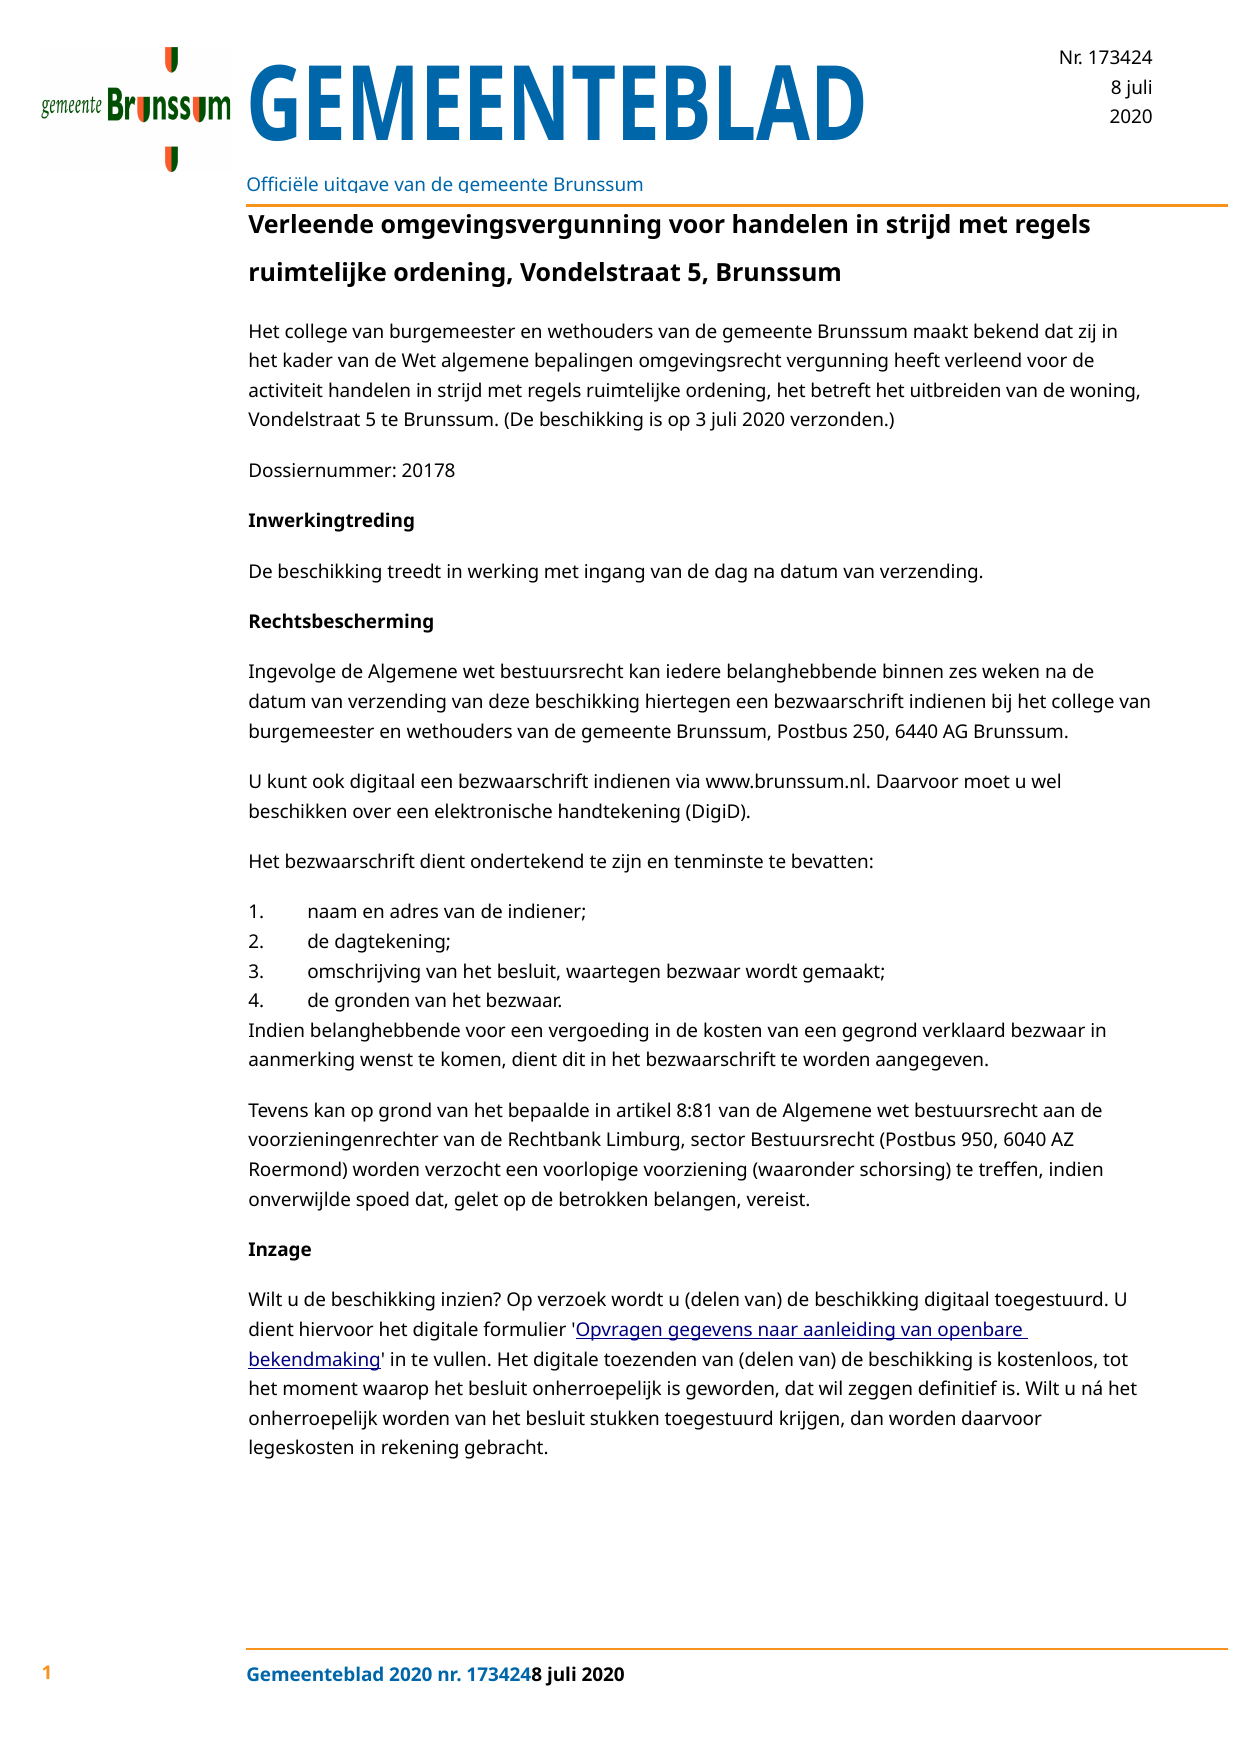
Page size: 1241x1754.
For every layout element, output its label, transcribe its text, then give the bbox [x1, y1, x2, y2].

text Inwerkingtreding [248, 507, 1152, 533]
text Inzage [248, 1236, 1152, 1262]
text Tevens kan op grond van het bepaalde in artikel 8:81 van de Algemene wet bestuursrecht aan de voorzieningenrechter van de Rechtbank Limburg, sector Bestuursrecht (Postbus 950, 6040 AZ Roermond) worden verzocht een voorlopige voorziening (waaronder schorsing) te treffen, indien onverwijlde spoed dat, gelet op de betrokken belangen, vereist. [248, 1097, 1152, 1212]
list de dagtekening; [248, 928, 1152, 954]
text Dossiernummer: 20178 [248, 457, 1152, 483]
text Verleende omgevingsvergunning voor handelen in strijd met regels ruimtelijke ordening, Vondelstraat 5, Brunssum [248, 207, 1152, 288]
text Rechtsbescherming [248, 608, 1152, 634]
list naam en adres van de indiener; [248, 899, 1152, 924]
list omschrijving van het besluit, waartegen bezwaar wordt gemaakt; [248, 958, 1152, 984]
text De beschikking treedt in werking met ingang van de dag na datum van verzending. [248, 558, 1152, 584]
text Wilt u de beschikking inzien? Op verzoek wordt u (delen van) de beschikking digitaal toegestuurd. U dient hiervoor het digitale formulier 'Opvragen gegevens naar aanleiding van openbare bekendmaking' in te vullen. Het digitale toezenden van (delen van) de beschikking is kostenloos, tot het moment waarop het besluit onherroepelijk is geworden, dat wil zeggen definitief is. Wilt u ná het onherroepelijk worden van het besluit stukken toegestuurd krijgen, dan worden daarvoor legeskosten in rekening gebracht. [248, 1287, 1152, 1460]
list de gronden van het bezwaar. [248, 987, 1152, 1013]
text U kunt ook digitaal een bezwaarschrift indienen via www.brunssum.nl. Daarvoor moet u wel beschikken over een elektronische handtekening (DigiD). [248, 768, 1152, 824]
picture [41, 47, 231, 172]
text Ingevolge de Algemene wet bestuursrecht kan iedere belanghebbende binnen zes weken na de datum van verzending van deze beschikking hiertegen een bezwaarschrift indienen bij het college van burgemeester en wethouders van de gemeente Brunssum, Postbus 250, 6440 AG Brunssum. [248, 659, 1152, 744]
text Het bezwaarschrift dient ondertekend te zijn en tenminste te bevatten: [248, 848, 1152, 874]
text Indien belanghebbende voor een vergoeding in de kosten van een gegrond verklaard bezwaar in aanmerking wenst te komen, dient dit in het bezwaarschrift te worden aangegeven. [248, 1017, 1152, 1072]
text Het college van burgemeester en wethouders van de gemeente Brunssum maakt bekend dat zij in het kader van de Wet algemene bepalingen omgevingsrecht vergunning heeft verleend voor de activiteit handelen in strijd met regels ruimtelijke ordening, het betreft het uitbreiden van de woning, Vondelstraat 5 te Brunssum. (De beschikking is op 3 juli 2020 verzonden.) [248, 318, 1152, 432]
